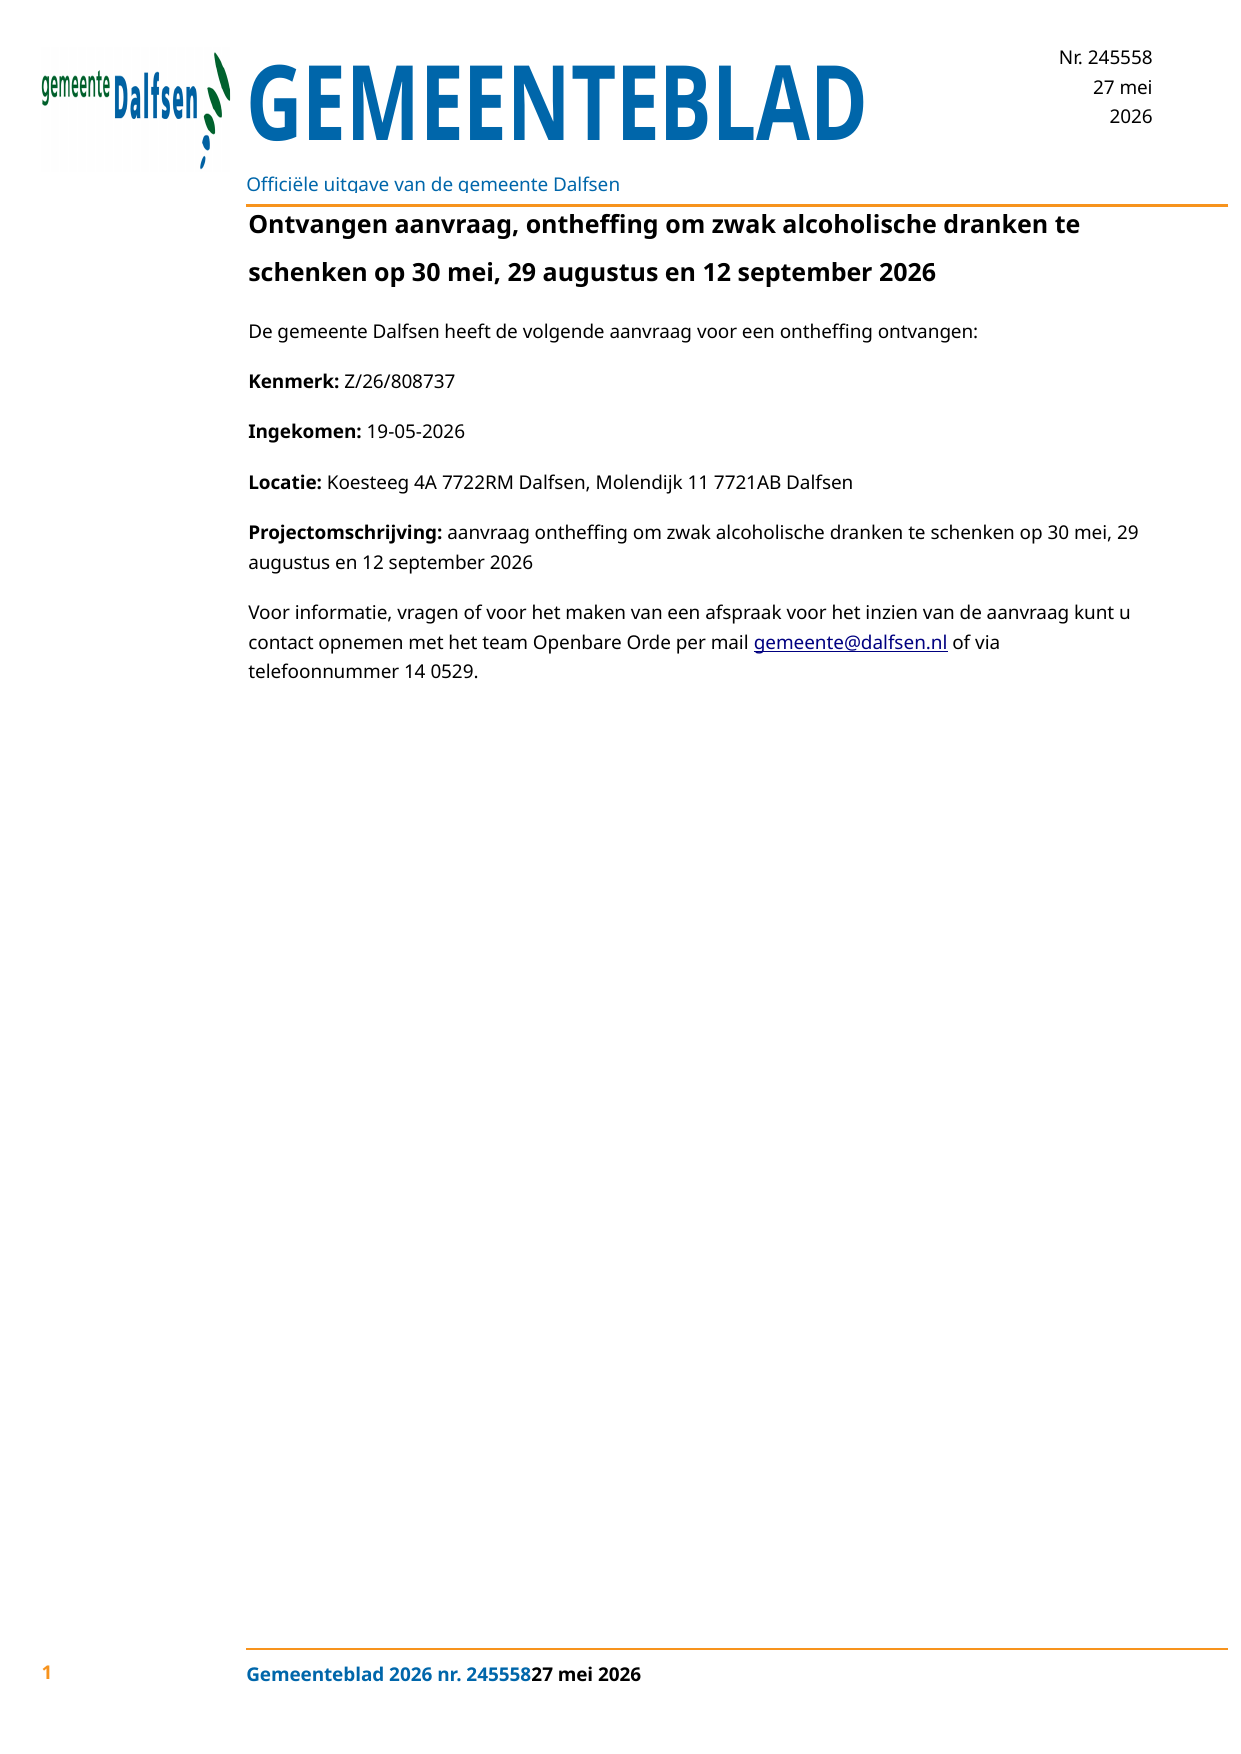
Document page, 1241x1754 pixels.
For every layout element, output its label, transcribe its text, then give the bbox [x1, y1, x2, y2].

text Projectomschrijving: aanvraag ontheffing om zwak alcoholische dranken te schenken op 30 mei, 29 augustus en 12 september 2026 [248, 519, 1152, 575]
text Voor informatie, vragen of voor het maken van een afspraak voor het inzien van de aanvraag kunt u contact opnemen met het team Openbare Orde per mail gemeente@dalfsen.nl of via telefoonnummer 14 0529. [248, 599, 1152, 684]
text Kenmerk: Z/26/808737 [248, 368, 1152, 394]
text Ingekomen: 19-05-2026 [248, 419, 1152, 444]
text Locatie: Koesteeg 4A 7722RM Dalfsen, Molendijk 11 7721AB Dalfsen [248, 469, 1152, 495]
picture [41, 47, 231, 172]
text Ontvangen aanvraag, ontheffing om zwak alcoholische dranken te schenken op 30 mei, 29 augustus en 12 september 2026 [248, 207, 1152, 288]
text De gemeente Dalfsen heeft de volgende aanvraag voor een ontheffing ontvangen: [248, 318, 1152, 344]
